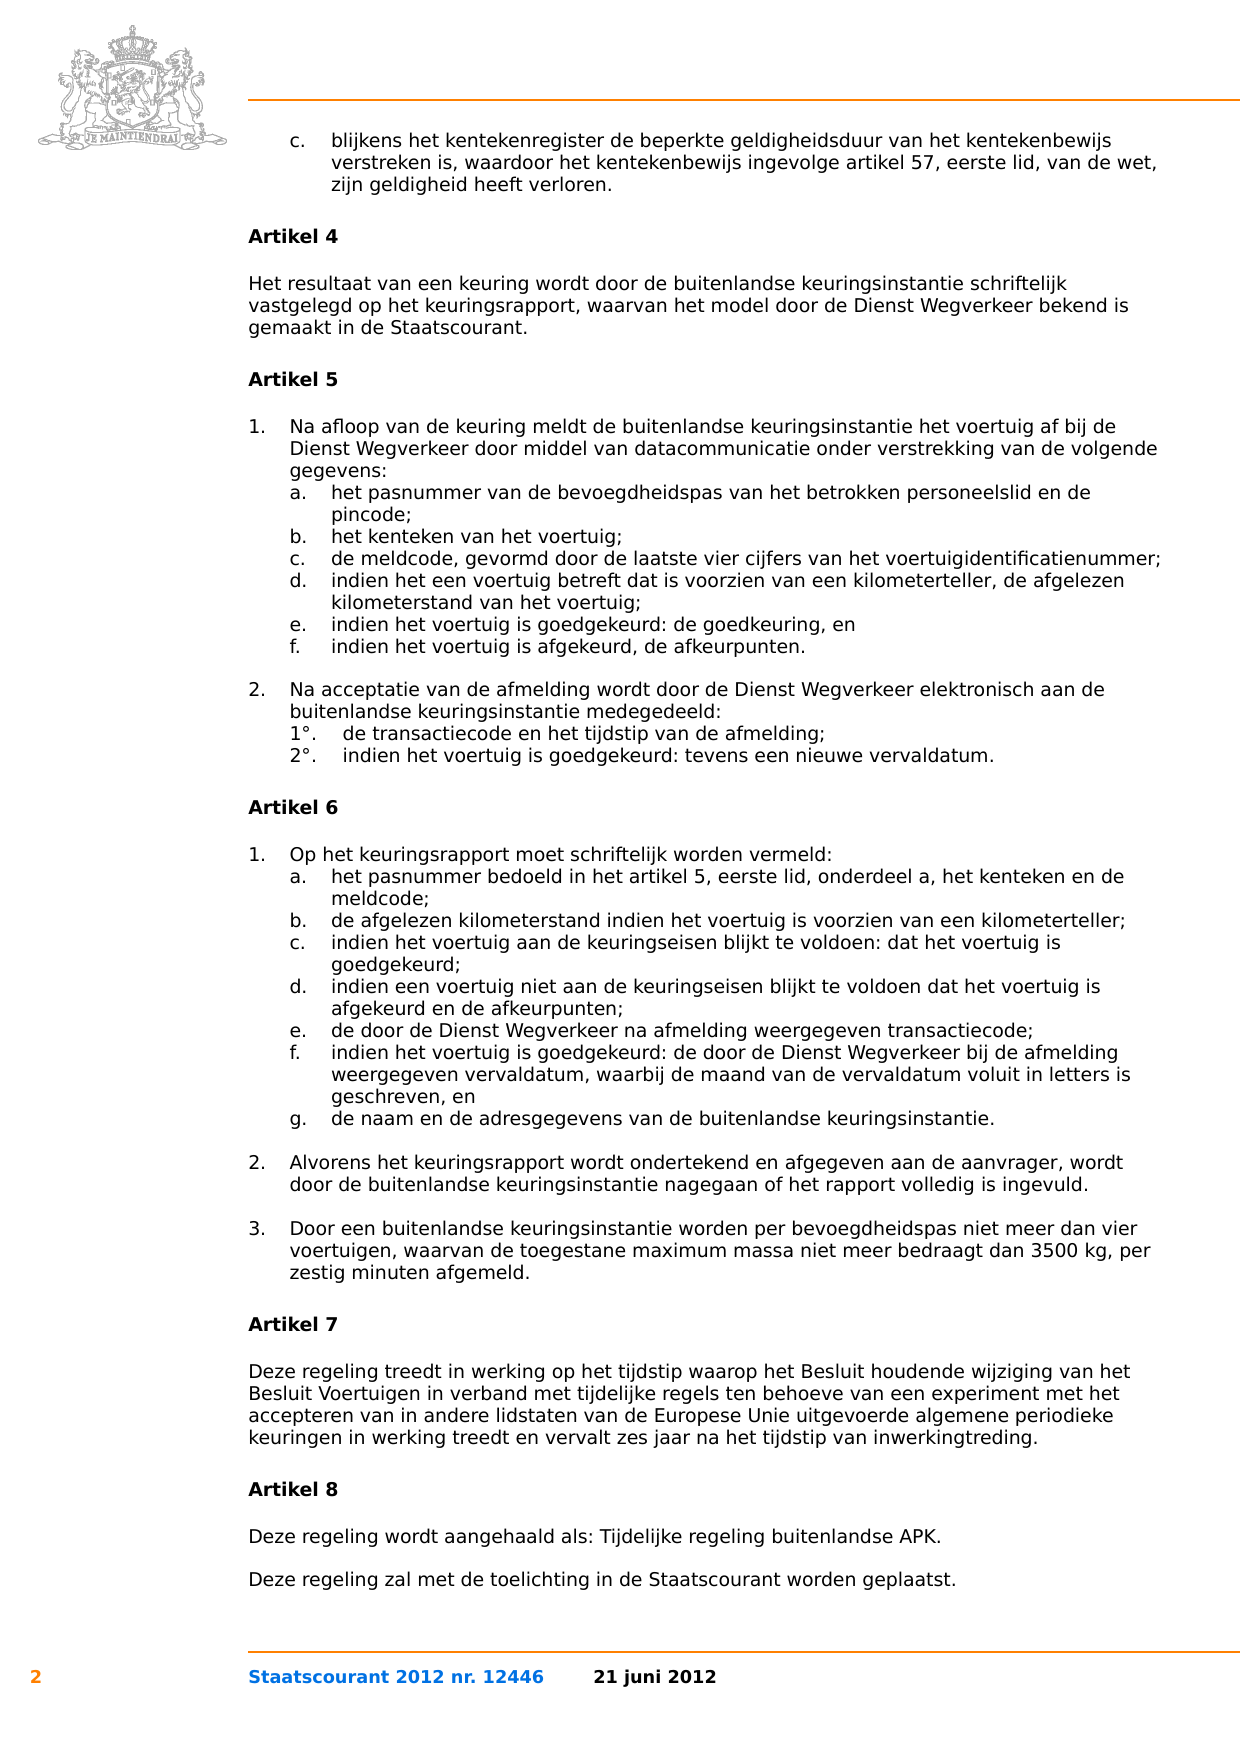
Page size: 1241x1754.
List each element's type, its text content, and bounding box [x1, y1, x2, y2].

text g. de naam en de adresgegevens van de buitenlandse keuringsinstantie. [289, 1108, 1163, 1130]
text c. de meldcode, gevormd door de laatste vier cijfers van het voertuigidentificatienummer; [289, 548, 1163, 569]
picture [38, 25, 227, 150]
text 1. Op het keuringsrapport moet schriftelijk worden vermeld: [248, 844, 1163, 866]
text 2. Na acceptatie van de afmelding wordt door de Dienst Wegverkeer elektronisch aan de buitenlandse keuringsinstantie medegedeeld: [248, 679, 1163, 723]
text a. het pasnummer van de bevoegdheidspas van het betrokken personeelslid en de pincode; [289, 482, 1163, 526]
text a. het pasnummer bedoeld in het artikel 5, eerste lid, onderdeel a, het kenteken en de meldcode; [289, 866, 1163, 910]
subtitle Artikel 7 [248, 1314, 1163, 1336]
text f. indien het voertuig is afgekeurd, de afkeurpunten. [289, 636, 1163, 657]
text Deze regeling zal met de toelichting in de Staatscourant worden geplaatst. [248, 1569, 1163, 1591]
text 2°. indien het voertuig is goedgekeurd: tevens een nieuwe vervaldatum. [289, 745, 1163, 767]
text 1. Na afloop van de keuring meldt de buitenlandse keuringsinstantie het voertuig af bij de Dienst Wegverkeer door middel van datacommunicatie onder verstrekking van de volgende gegevens: [248, 416, 1163, 482]
subtitle Artikel 8 [248, 1478, 1163, 1501]
text f. indien het voertuig is goedgekeurd: de door de Dienst Wegverkeer bij de afmelding weergegeven vervaldatum, waarbij de maand van de vervaldatum voluit in letters is geschreven, en [289, 1042, 1163, 1108]
text c. indien het voertuig aan de keuringseisen blijkt te voldoen: dat het voertuig is goedgekeurd; [289, 932, 1163, 976]
text 1°. de transactiecode en het tijdstip van de afmelding; [289, 723, 1163, 745]
text e. indien het voertuig is goedgekeurd: de goedkeuring, en [289, 613, 1163, 636]
text e. de door de Dienst Wegverkeer na afmelding weergegeven transactiecode; [289, 1020, 1163, 1042]
subtitle Artikel 4 [248, 226, 1163, 248]
text b. de afgelezen kilometerstand indien het voertuig is voorzien van een kilometerteller; [289, 910, 1163, 932]
subtitle Artikel 6 [248, 797, 1163, 819]
text 3. Door een buitenlandse keuringsinstantie worden per bevoegdheidspas niet meer dan vier voertuigen, waarvan de toegestane maximum massa niet meer bedraagt dan 3500 kg, per zestig minuten afgemeld. [248, 1218, 1163, 1284]
text d. indien een voertuig niet aan de keuringseisen blijkt te voldoen dat het voertuig is afgekeurd en de afkeurpunten; [289, 976, 1163, 1020]
text d. indien het een voertuig betreft dat is voorzien van een kilometerteller, de afgelezen kilometerstand van het voertuig; [289, 569, 1163, 613]
text Het resultaat van een keuring wordt door de buitenlandse keuringsinstantie schriftelijk vastgelegd op het keuringsrapport, waarvan het model door de Dienst Wegverkeer bekend is gemaakt in de Staatscourant. [248, 273, 1163, 339]
text c. blijkens het kentekenregister de beperkte geldigheidsduur van het kentekenbewijs verstreken is, waardoor het kentekenbewijs ingevolge artikel 57, eerste lid, van de wet, zijn geldigheid heeft verloren. [289, 130, 1163, 196]
text Deze regeling wordt aangehaald als: Tijdelijke regeling buitenlandse APK. [248, 1526, 1163, 1547]
subtitle Artikel 5 [248, 369, 1163, 391]
text 2. Alvorens het keuringsrapport wordt ondertekend en afgegeven aan de aanvrager, wordt door de buitenlandse keuringsinstantie nagegaan of het rapport volledig is ingevuld. [248, 1152, 1163, 1196]
text b. het kenteken van het voertuig; [289, 526, 1163, 548]
text Deze regeling treedt in werking op het tijdstip waarop het Besluit houdende wijziging van het Besluit Voertuigen in verband met tijdelijke regels ten behoeve van een experiment met het accepteren van in andere lidstaten van de Europese Unie uitgevoerde algemene periodieke keuringen in werking treedt en vervalt zes jaar na het tijdstip van inwerkingtreding. [248, 1361, 1163, 1448]
